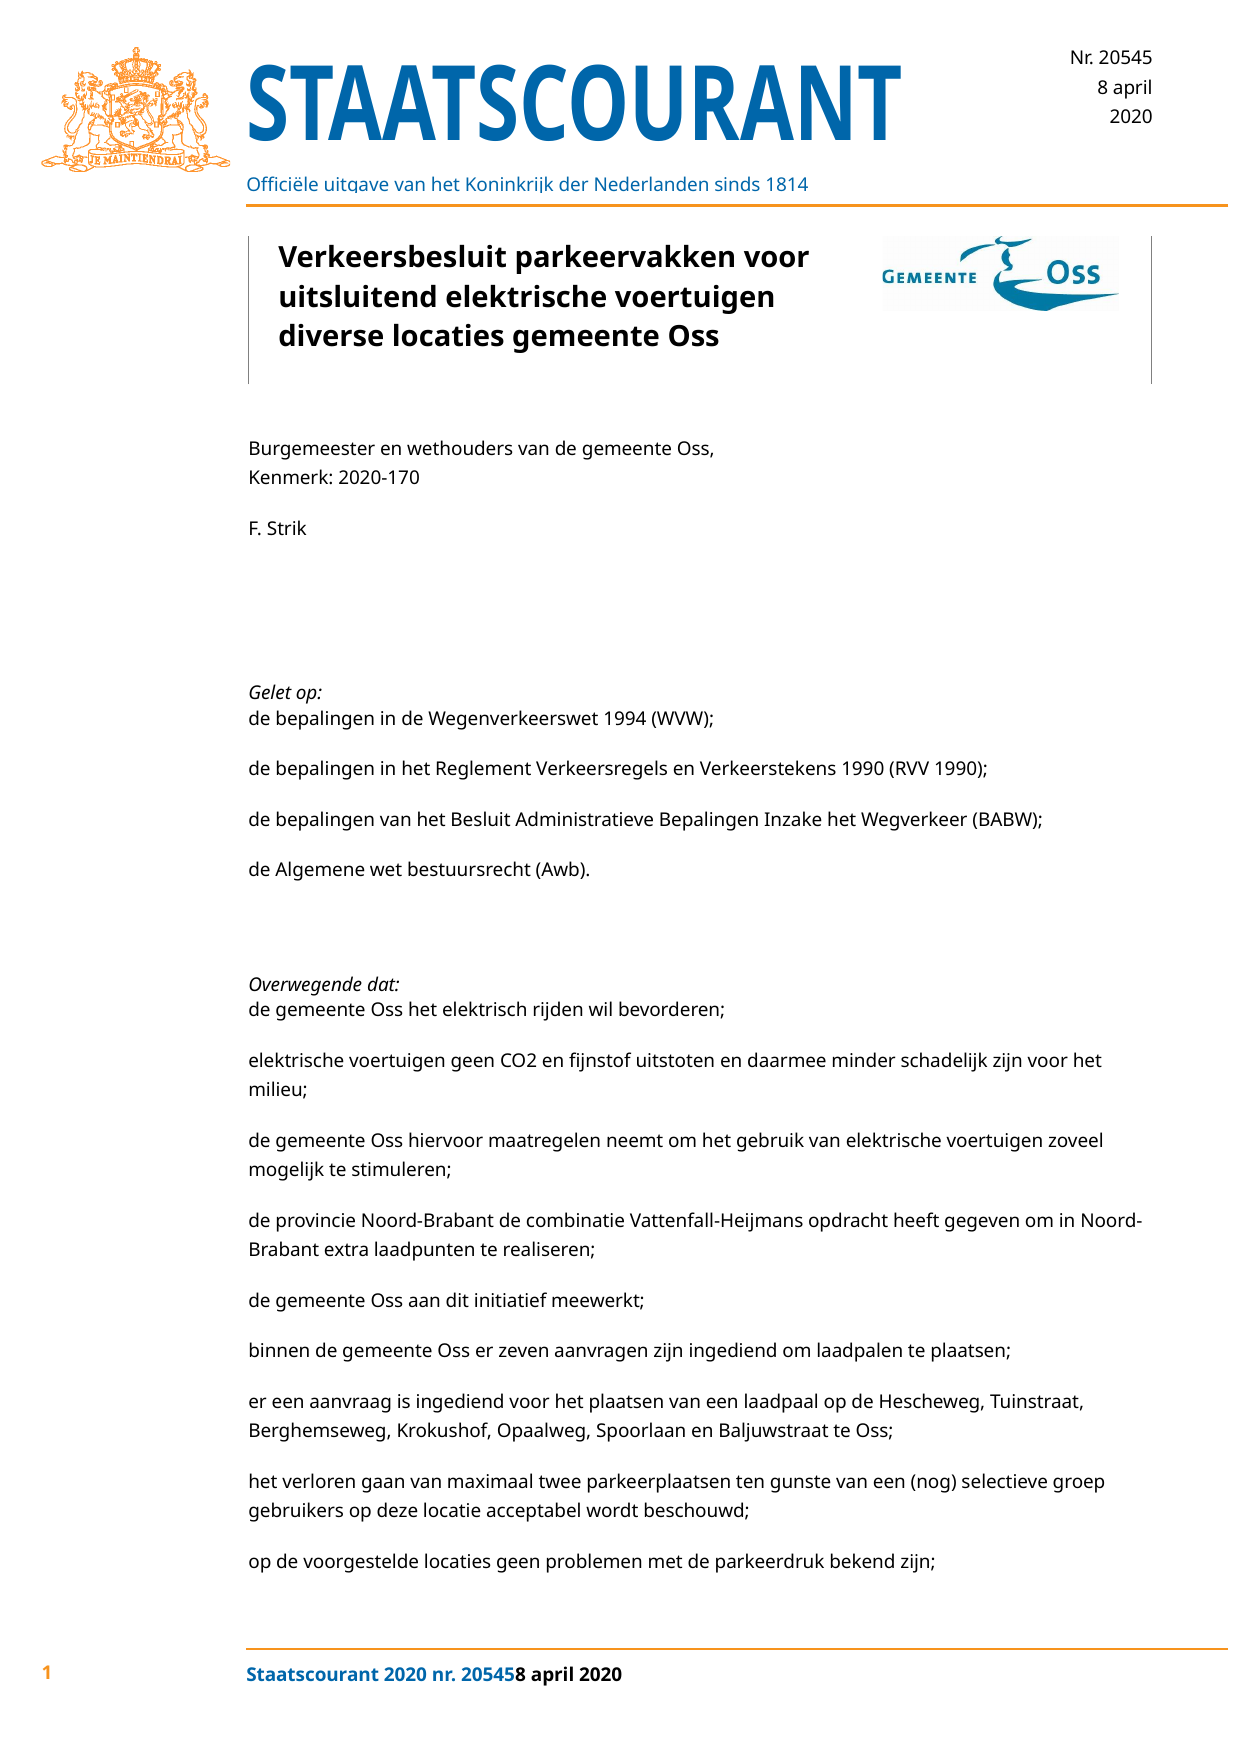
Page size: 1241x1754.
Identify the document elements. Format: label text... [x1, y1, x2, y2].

text de provincie Noord-Brabant de combinatie Vattenfall-Heijmans opdracht heeft gegeven om in Noord-Brabant extra laadpunten te realiseren; [248, 1207, 1152, 1262]
text er een aanvraag is ingediend voor het plaatsen van een laadpaal op de Hescheweg, Tuinstraat, Berghemseweg, Krokushof, Opaalweg, Spoorlaan en Baljuwstraat te Oss; [248, 1388, 1152, 1443]
text de gemeente Oss hiervoor maatregelen neemt om het gebruik van elektrische voertuigen zoveel mogelijk te stimuleren; [248, 1127, 1152, 1182]
text binnen de gemeente Oss er zeven aanvragen zijn ingediend om laadpalen te plaatsen; [248, 1337, 1152, 1363]
table_header Verkeersbesluit parkeervakken voor uitsluitend elektrische voertuigen diverse locaties gemeente Oss [249, 236, 850, 384]
text de bepalingen in het Reglement Verkeersregels en Verkeerstekens 1990 (RVV 1990); [248, 756, 1152, 781]
text F. Strik [248, 515, 1152, 540]
text de bepalingen van het Besluit Administratieve Bepalingen Inzake het Wegverkeer (BABW); [248, 806, 1152, 832]
picture [882, 236, 1119, 311]
text Kenmerk: 2020-170 [248, 464, 1152, 490]
text de gemeente Oss aan dit initiatief meewerkt; [248, 1287, 1152, 1313]
table_header [850, 236, 1151, 384]
text de bepalingen in de Wegenverkeerswet 1994 (WVW); [248, 705, 1152, 731]
text de Algemene wet bestuursrecht (Awb). [248, 856, 1152, 882]
text de gemeente Oss het elektrisch rijden wil bevorderen; [248, 997, 1152, 1022]
text op de voorgestelde locaties geen problemen met de parkeerdruk bekend zijn; [248, 1548, 1152, 1573]
text elektrische voertuigen geen CO2 en fijnstof uitstoten en daarmee minder schadelijk zijn voor het milieu; [248, 1047, 1152, 1102]
text Burgemeester en wethouders van de gemeente Oss, [248, 435, 1152, 460]
text Gelet op: [248, 679, 1152, 705]
picture [41, 47, 231, 172]
text Overwegende dat: [248, 971, 1152, 997]
text het verloren gaan van maximaal twee parkeerplaatsen ten gunste van een (nog) selectieve groep gebruikers op deze locatie acceptabel wordt beschouwd; [248, 1468, 1152, 1523]
